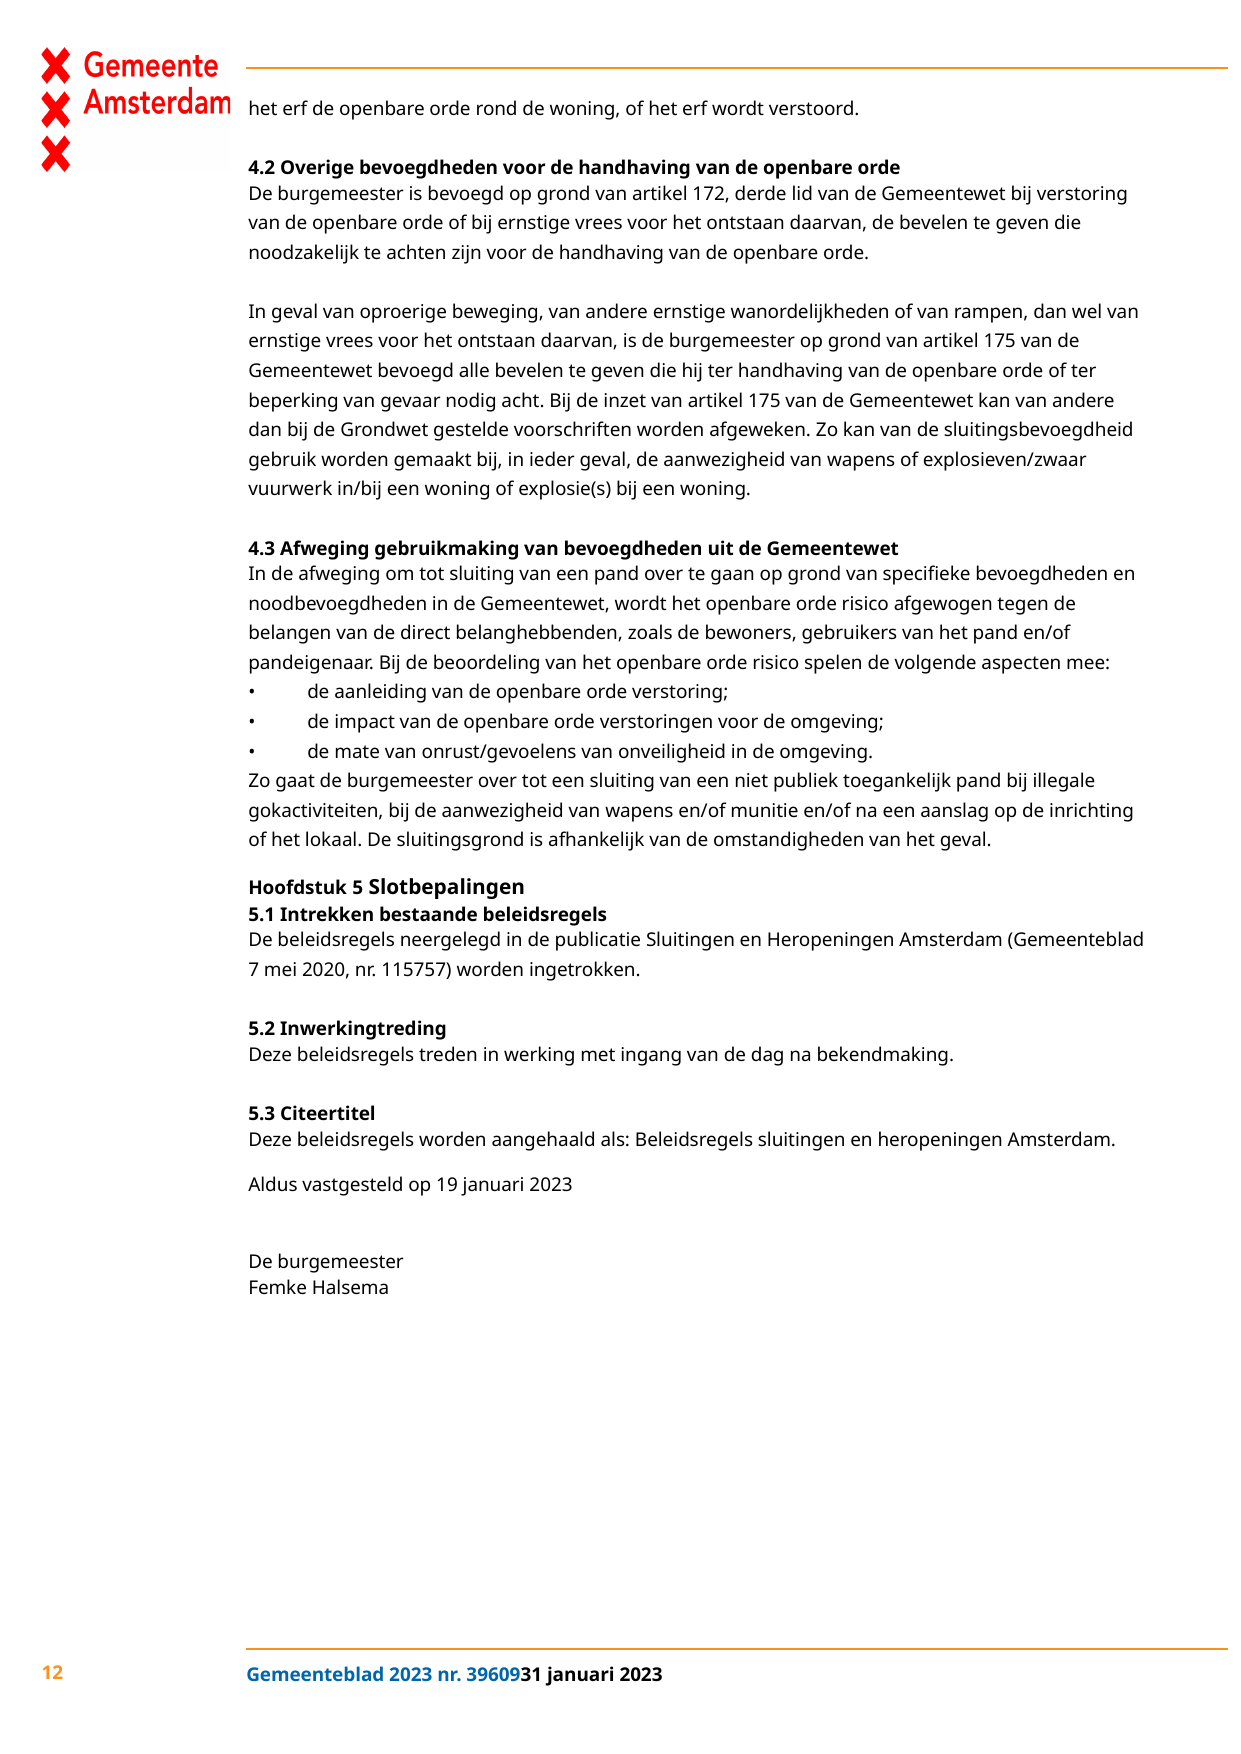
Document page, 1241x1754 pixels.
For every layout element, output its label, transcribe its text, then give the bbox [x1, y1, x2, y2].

text Femke Halsema [248, 1274, 1152, 1300]
text De burgemeester is bevoegd op grond van artikel 172, derde lid van de Gemeentewet bij verstoring van de openbare orde of bij ernstige vrees voor het ontstaan daarvan, de bevelen te geven die noodzakelijk te achten zijn voor de handhaving van de openbare orde. [248, 180, 1152, 264]
text Zo gaat de burgemeester over tot een sluiting van een niet publiek toegankelijk pand bij illegale gokactiviteiten, bij de aanwezigheid van wapens en/of munitie en/of na een aanslag op de inrichting of het lokaal. De sluitingsgrond is afhankelijk van de omstandigheden van het geval. [248, 767, 1152, 852]
text 5.1 Intrekken bestaande beleidsregels [248, 901, 1152, 926]
text 4.3 Afweging gebruikmaking van bevoegdheden uit de Gemeentewet [248, 535, 1152, 560]
text Hoofdstuk 5 Slotbepalingen [248, 872, 1152, 901]
text het erf de openbare orde rond de woning, of het erf wordt verstoord. [248, 95, 1152, 121]
text 5.3 Citeertitel [248, 1100, 1152, 1126]
text In geval van oproerige beweging, van andere ernstige wanordelijkheden of van rampen, dan wel van ernstige vrees voor het ontstaan daarvan, is de burgemeester op grond van artikel 175 van de Gemeentewet bevoegd alle bevelen te geven die hij ter handhaving van de openbare orde of ter beperking van gevaar nodig acht. Bij de inzet van artikel 175 van de Gemeentewet kan van andere dan bij de Grondwet gestelde voorschriften worden afgeweken. Zo kan van de sluitingsbevoegdheid gebruik worden gemaakt bij, in ieder geval, de aanwezigheid van wapens of explosieven/zwaar vuurwerk in/bij een woning of explosie(s) bij een woning. [248, 298, 1152, 501]
text De burgemeester [248, 1249, 1152, 1274]
list de aanleiding van de openbare orde verstoring; [248, 679, 1152, 704]
list de mate van onrust/gevoelens van onveiligheid in de omgeving. [248, 738, 1152, 764]
text 4.2 Overige bevoegdheden voor de handhaving van de openbare orde [248, 154, 1152, 180]
text Deze beleidsregels worden aangehaald als: Beleidsregels sluitingen en heropeningen Amsterdam. [248, 1126, 1152, 1152]
text Aldus vastgesteld op 19 januari 2023 [248, 1171, 1152, 1197]
text De beleidsregels neergelegd in de publicatie Sluitingen en Heropeningen Amsterdam (Gemeenteblad 7 mei 2020, nr. 115757) worden ingetrokken. [248, 926, 1152, 982]
text Deze beleidsregels treden in werking met ingang van de dag na bekendmaking. [248, 1041, 1152, 1067]
text 5.2 Inwerkingtreding [248, 1015, 1152, 1041]
picture [41, 47, 231, 172]
text In de afweging om tot sluiting van een pand over te gaan op grond van specifieke bevoegdheden en noodbevoegdheden in de Gemeentewet, wordt het openbare orde risico afgewogen tegen de belangen van de direct belanghebbenden, zoals de bewoners, gebruikers van het pand en/of pandeigenaar. Bij de beoordeling van het openbare orde risico spelen de volgende aspecten mee: [248, 560, 1152, 675]
list de impact van de openbare orde verstoringen voor de omgeving; [248, 708, 1152, 734]
